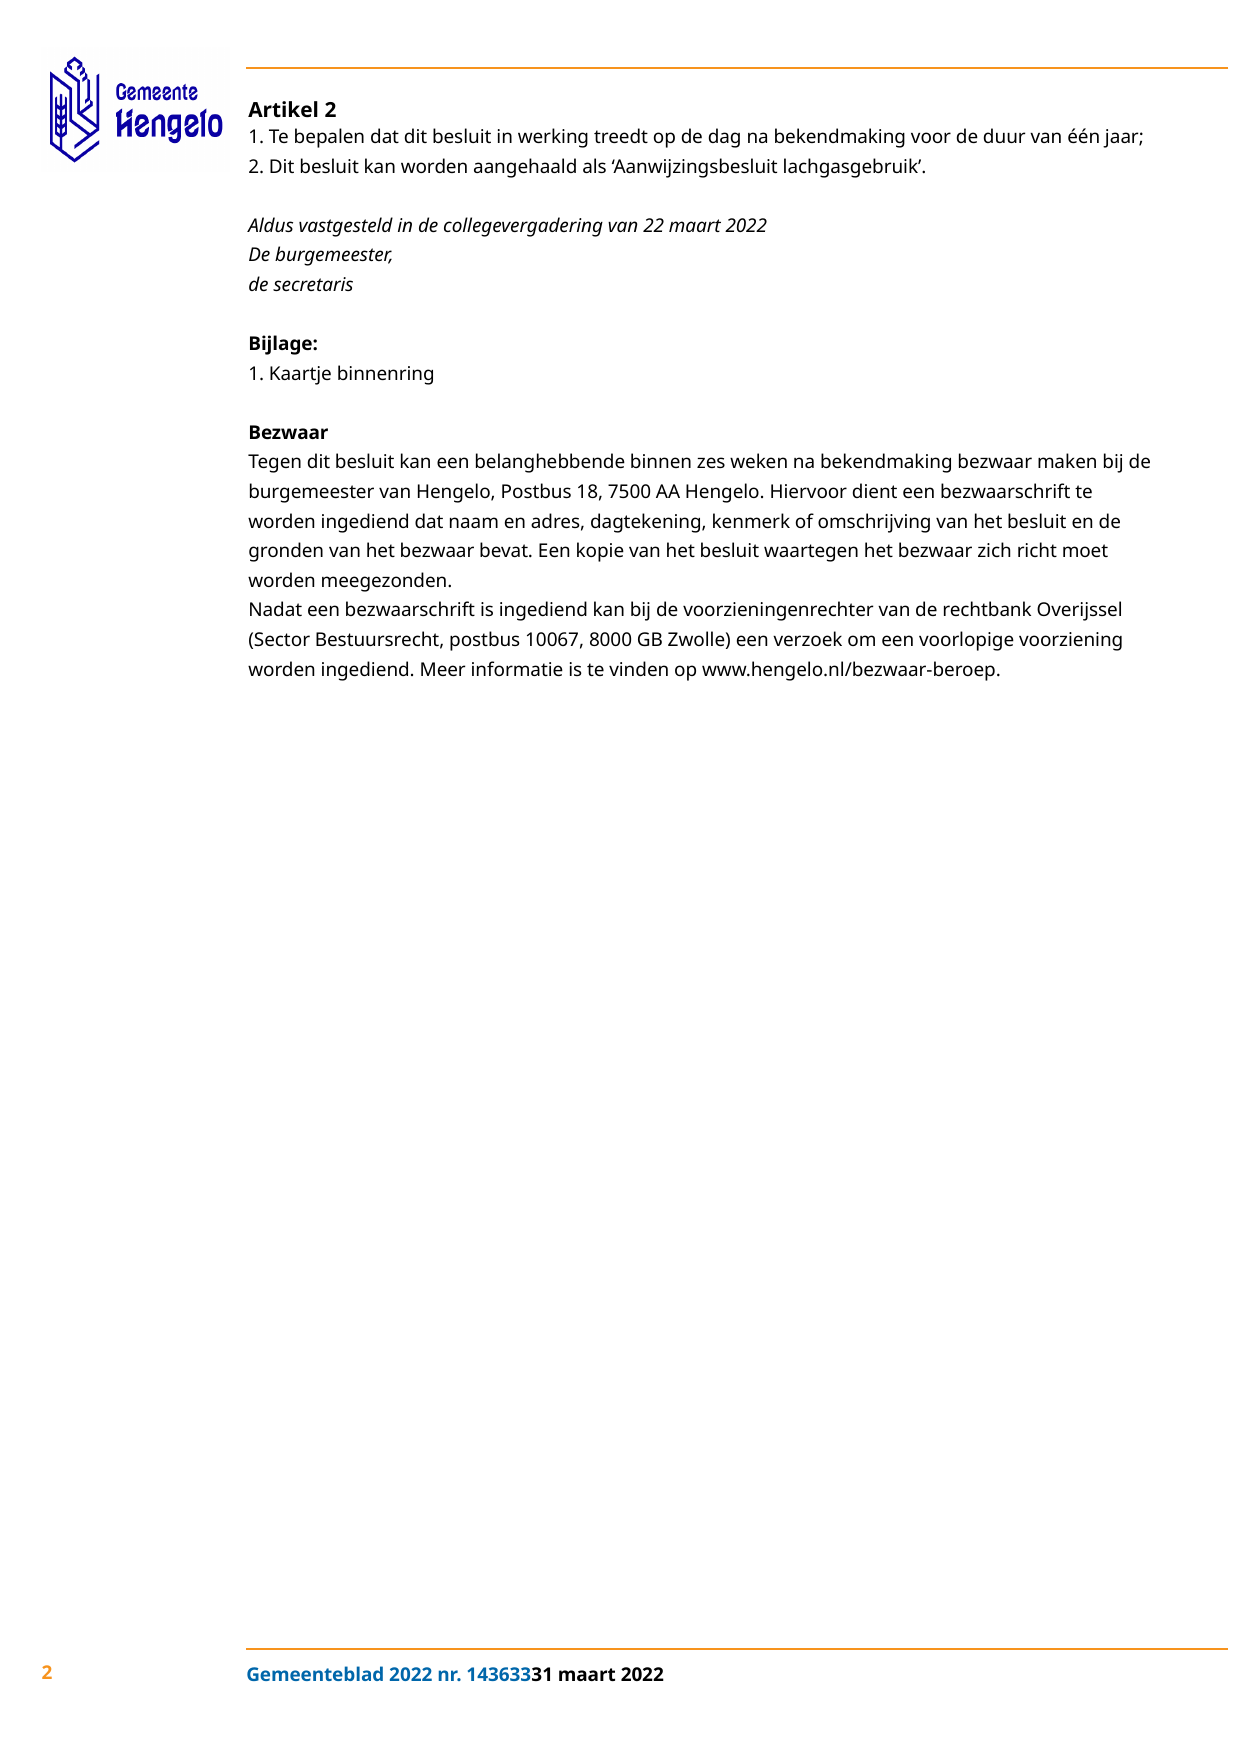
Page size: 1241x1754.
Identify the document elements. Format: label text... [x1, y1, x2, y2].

text Aldus vastgesteld in de collegevergadering van 22 maart 2022 [248, 212, 1152, 238]
text Tegen dit besluit kan een belanghebbende binnen zes weken na bekendmaking bezwaar maken bij de burgemeester van Hengelo, Postbus 18, 7500 AA Hengelo. Hiervoor dient een bezwaarschrift te worden ingediend dat naam en adres, dagtekening, kenmerk of omschrijving van het besluit en de gronden van het bezwaar bevat. Een kopie van het besluit waartegen het bezwaar zich richt moet worden meegezonden. [248, 449, 1152, 593]
picture [41, 47, 231, 172]
text Bezwaar [248, 419, 1152, 445]
text Artikel 2 [248, 95, 1152, 123]
text Nadat een bezwaarschrift is ingediend kan bij de voorzieningenrechter van de rechtbank Overijssel (Sector Bestuursrecht, postbus 10067, 8000 GB Zwolle) een verzoek om een voorlopige voorziening worden ingediend. Meer informatie is te vinden op www.hengelo.nl/bezwaar-beroep. [248, 597, 1152, 681]
text De burgemeester, [248, 242, 1152, 267]
text de secretaris [248, 271, 1152, 297]
text 2. Dit besluit kan worden aangehaald als ‘Aanwijzingsbesluit lachgasgebruik’. [248, 153, 1152, 178]
text 1. Kaartje binnenring [248, 360, 1152, 386]
text 1. Te bepalen dat dit besluit in werking treedt op de dag na bekendmaking voor de duur van één jaar; [248, 123, 1152, 149]
text Bijlage: [248, 330, 1152, 356]
